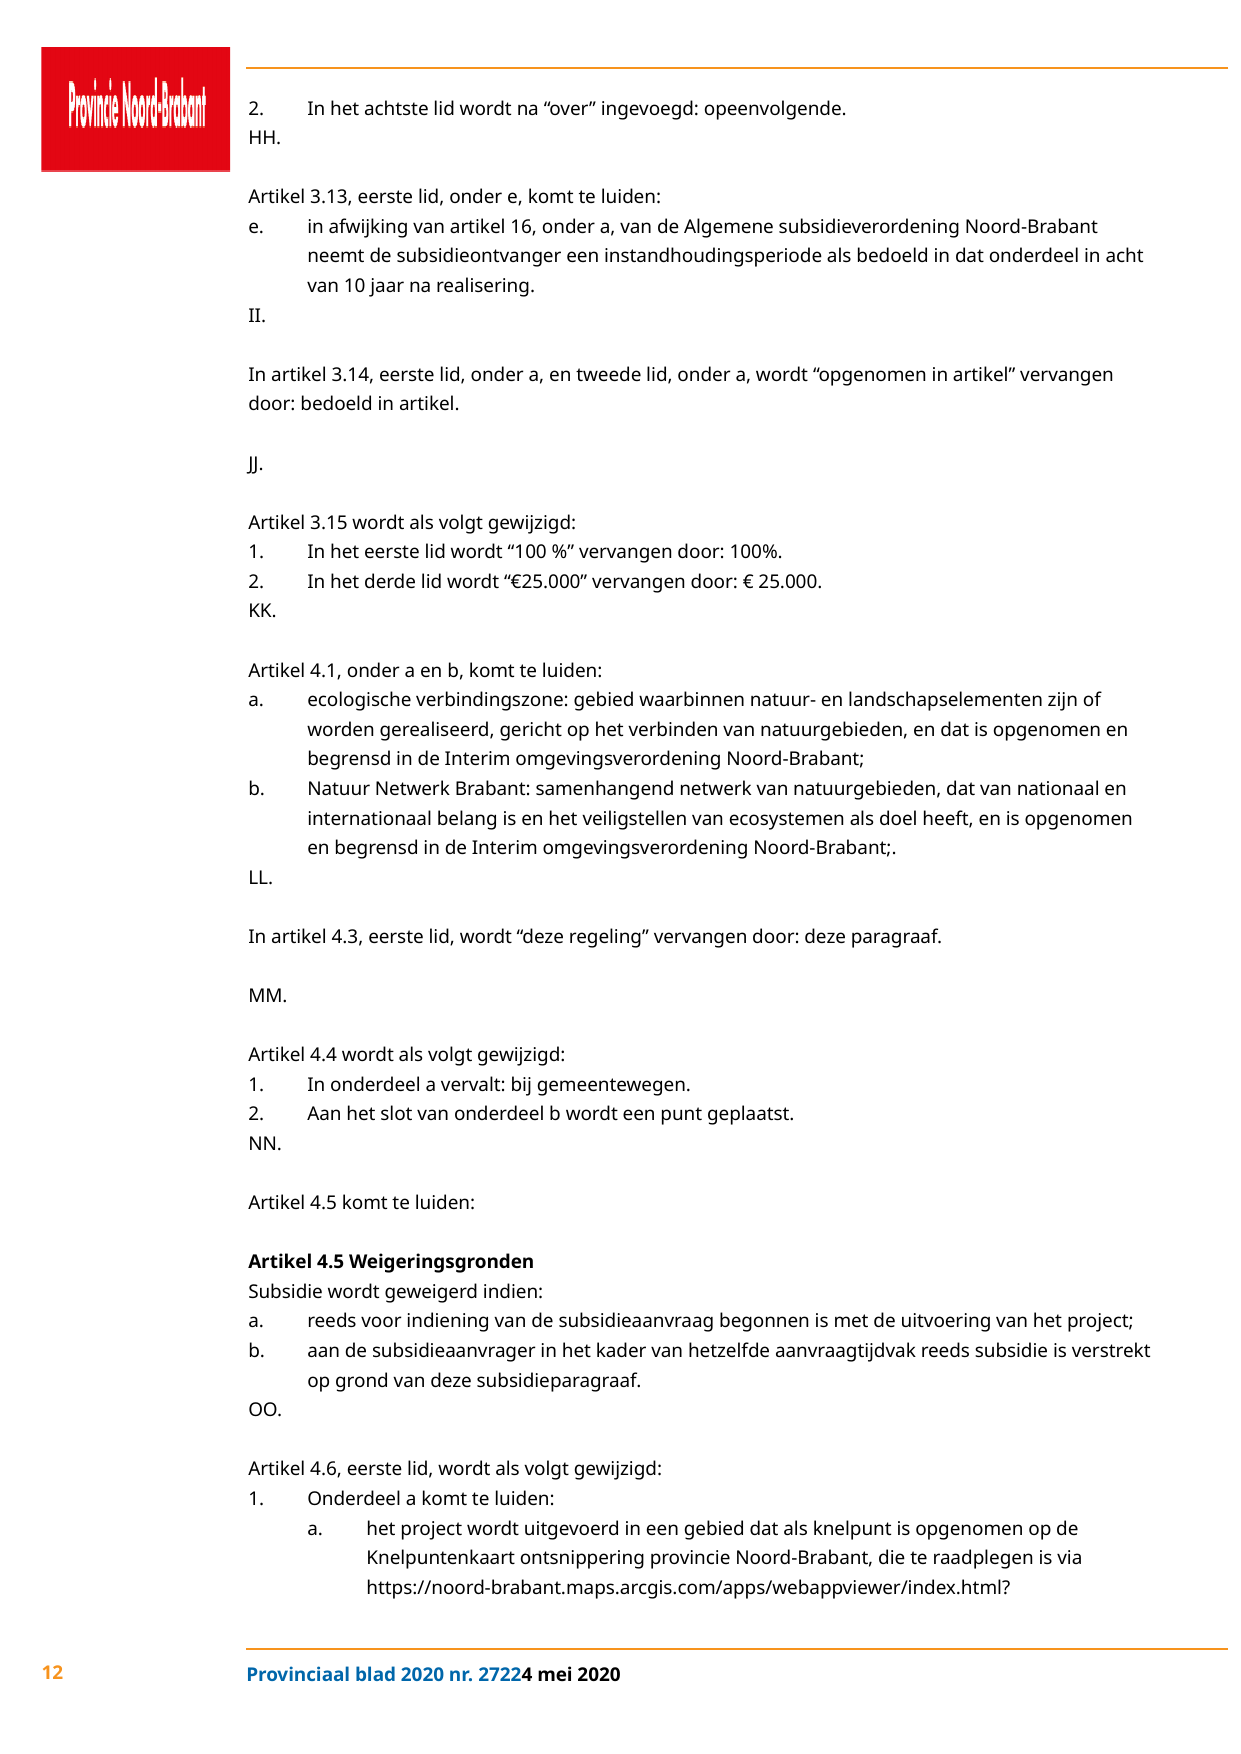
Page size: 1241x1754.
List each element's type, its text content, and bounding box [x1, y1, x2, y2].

text Artikel 3.13, eerste lid, onder e, komt te luiden: [248, 183, 1152, 209]
text In artikel 4.3, eerste lid, wordt “deze regeling” vervangen door: deze paragraaf. [248, 923, 1152, 949]
list Natuur Netwerk Brabant: samenhangend netwerk van natuurgebieden, dat van nationaal en internationaal belang is en het veiligstellen van ecosystemen als doel heeft, en is opgenomen en begrensd in de Interim omgevingsverordening Noord-Brabant;. [248, 775, 1152, 860]
list Aan het slot van onderdeel b wordt een punt geplaatst. [248, 1101, 1152, 1126]
text Artikel 4.6, eerste lid, wordt als volgt gewijzigd: [248, 1456, 1152, 1481]
list In het achtste lid wordt na “over” ingevoegd: opeenvolgende. [248, 95, 1152, 121]
text OO. [248, 1396, 1152, 1422]
text KK. [248, 598, 1152, 623]
text LL. [248, 864, 1152, 890]
text Artikel 4.5 Weigeringsgronden [248, 1248, 1152, 1274]
list reeds voor indiening van de subsidieaanvraag begonnen is met de uitvoering van het project; [248, 1308, 1152, 1333]
text HH. [248, 124, 1152, 150]
list aan de subsidieaanvrager in het kader van hetzelfde aanvraagtijdvak reeds subsidie is verstrekt op grond van deze subsidieparagraaf. [248, 1337, 1152, 1393]
text In artikel 3.14, eerste lid, onder a, en tweede lid, onder a, wordt “opgenomen in artikel” vervangen door: bedoeld in artikel. [248, 361, 1152, 416]
list ecologische verbindingszone: gebied waarbinnen natuur- en landschapselementen zijn of worden gerealiseerd, gericht op het verbinden van natuurgebieden, en dat is opgenomen en begrensd in de Interim omgevingsverordening Noord-Brabant; [248, 686, 1152, 771]
text Artikel 4.4 wordt als volgt gewijzigd: [248, 1041, 1152, 1067]
list het project wordt uitgevoerd in een gebied dat als knelpunt is opgenomen op de Knelpuntenkaart ontsnippering provincie Noord-Brabant, die te raadplegen is via https://noord-brabant.maps.arcgis.com/apps/webappviewer/index.html? [307, 1515, 1152, 1600]
text II. [248, 302, 1152, 328]
list In het eerste lid wordt “100 %” vervangen door: 100%. [248, 538, 1152, 564]
list Onderdeel a komt te luiden: [248, 1485, 1152, 1511]
text JJ. [248, 450, 1152, 476]
picture [41, 47, 231, 172]
text Artikel 3.15 wordt als volgt gewijzigd: [248, 509, 1152, 535]
list in afwijking van artikel 16, onder a, van de Algemene subsidieverordening Noord-Brabant neemt de subsidieontvanger een instandhoudingsperiode als bedoeld in dat onderdeel in acht van 10 jaar na realisering. [248, 213, 1152, 298]
text MM. [248, 982, 1152, 1008]
text Artikel 4.1, onder a en b, komt te luiden: [248, 657, 1152, 683]
text NN. [248, 1130, 1152, 1156]
text Subsidie wordt geweigerd indien: [248, 1278, 1152, 1304]
list In onderdeel a vervalt: bij gemeentewegen. [248, 1071, 1152, 1097]
list In het derde lid wordt “€25.000” vervangen door: € 25.000. [248, 568, 1152, 594]
text Artikel 4.5 komt te luiden: [248, 1189, 1152, 1215]
